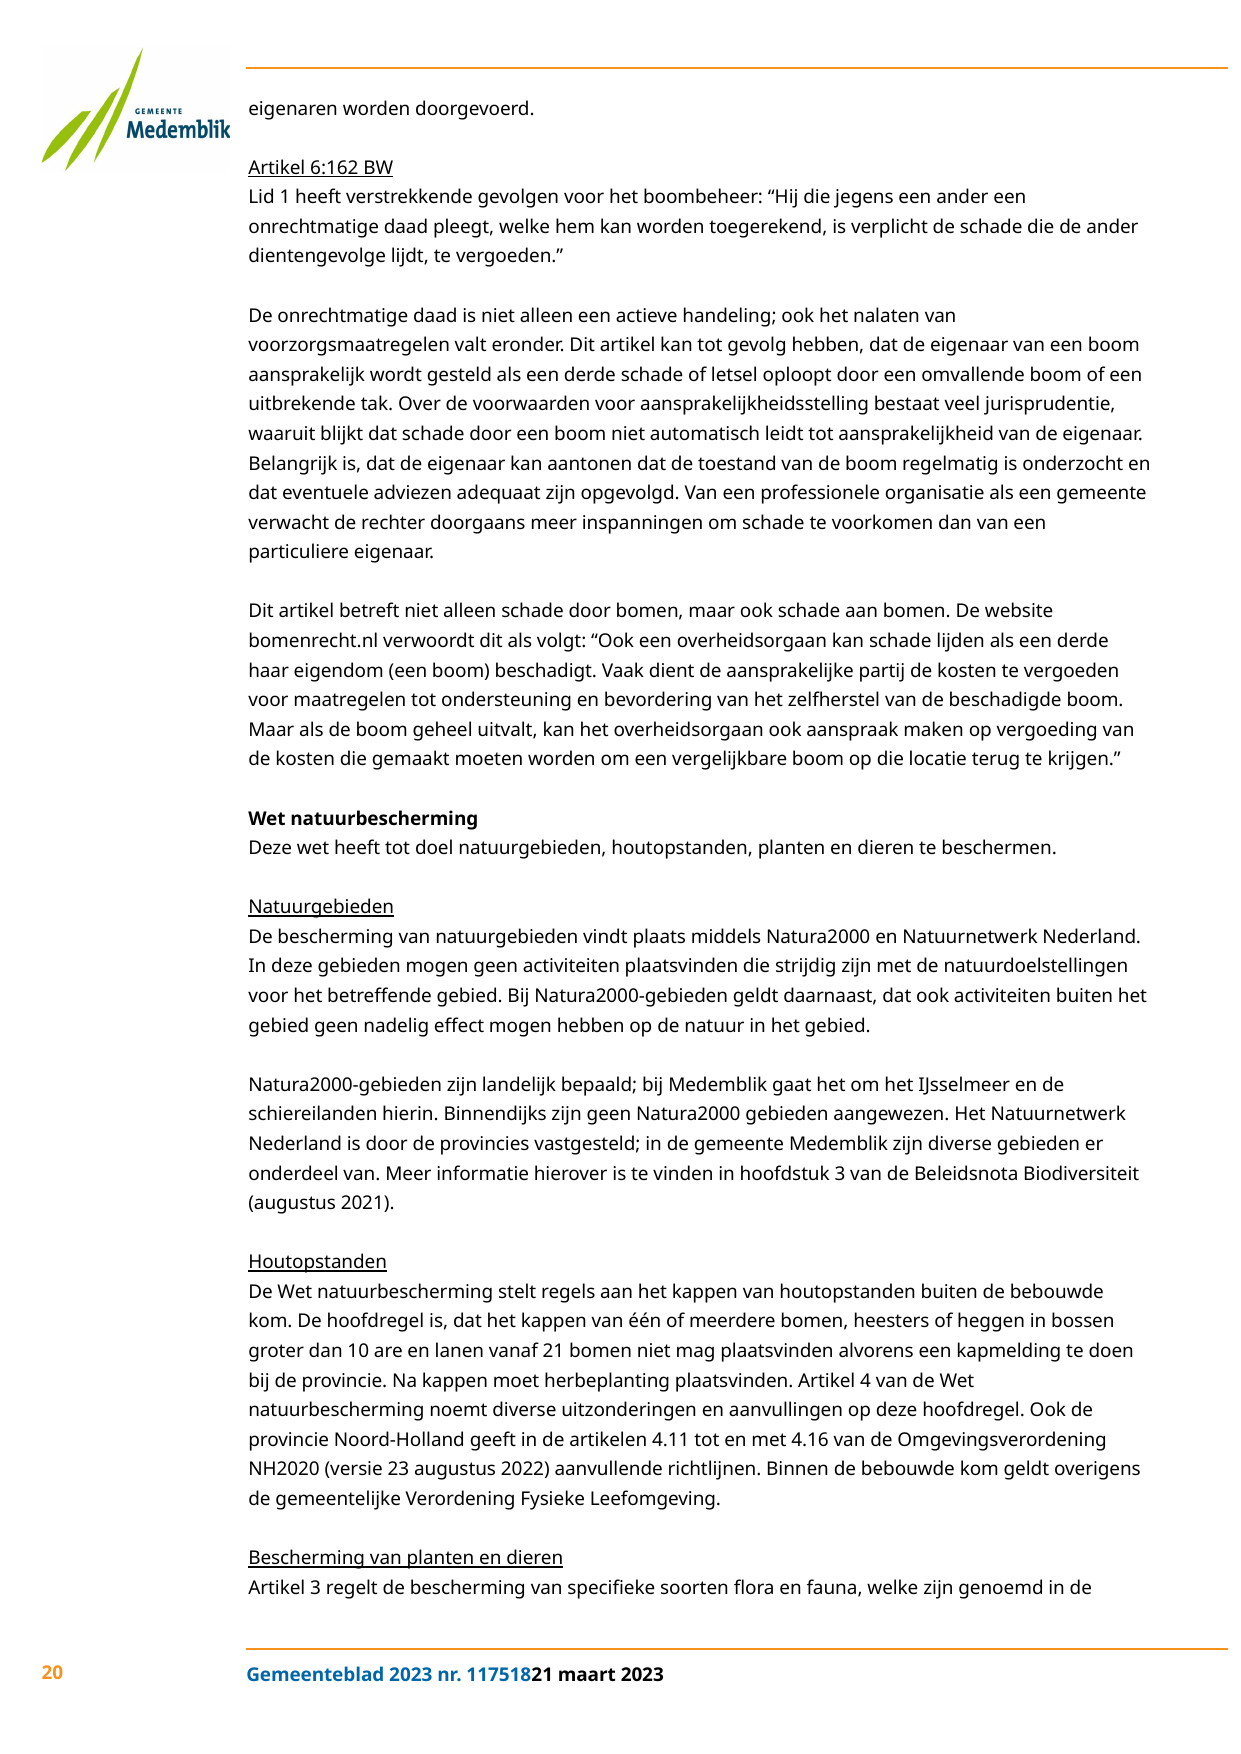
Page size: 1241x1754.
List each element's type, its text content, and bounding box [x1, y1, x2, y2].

text eigenaren worden doorgevoerd. [248, 95, 1152, 121]
text Lid 1 heeft verstrekkende gevolgen voor het boombeheer: “Hij die jegens een ander een onrechtmatige daad pleegt, welke hem kan worden toegerekend, is verplicht de schade die de ander dientengevolge lijdt, te vergoeden.” [248, 183, 1152, 268]
text Artikel 3 regelt de bescherming van specifieke soorten flora en fauna, welke zijn genoemd in de [248, 1574, 1152, 1600]
picture [41, 47, 231, 172]
text Wet natuurbescherming [248, 805, 1152, 831]
text Natura2000-gebieden zijn landelijk bepaald; bij Medemblik gaat het om het IJsselmeer en de schiereilanden hierin. Binnendijks zijn geen Natura2000 gebieden aangewezen. Het Natuurnetwerk Nederland is door de provincies vastgesteld; in de gemeente Medemblik zijn diverse gebieden er onderdeel van. Meer informatie hierover is te vinden in hoofdstuk 3 van de Beleidsnota Biodiversiteit (augustus 2021). [248, 1071, 1152, 1215]
text De Wet natuurbescherming stelt regels aan het kappen van houtopstanden buiten de bebouwde kom. De hoofdregel is, dat het kappen van één of meerdere bomen, heesters of heggen in bossen groter dan 10 are en lanen vanaf 21 bomen niet mag plaatsvinden alvorens een kapmelding te doen bij de provincie. Na kappen moet herbeplanting plaatsvinden. Artikel 4 van de Wet natuurbescherming noemt diverse uitzonderingen en aanvullingen op deze hoofdregel. Ook de provincie Noord-Holland geeft in de artikelen 4.11 tot en met 4.16 van de Omgevingsverordening NH2020 (versie 23 augustus 2022) aanvullende richtlijnen. Binnen de bebouwde kom geldt overigens de gemeentelijke Verordening Fysieke Leefomgeving. [248, 1278, 1152, 1511]
text Natuurgebieden [248, 893, 1152, 919]
text Houtopstanden [248, 1248, 1152, 1274]
text De bescherming van natuurgebieden vindt plaats middels Natura2000 en Natuurnetwerk Nederland. In deze gebieden mogen geen activiteiten plaatsvinden die strijdig zijn met de natuurdoelstellingen voor het betreffende gebied. Bij Natura2000-gebieden geldt daarnaast, dat ook activiteiten buiten het gebied geen nadelig effect mogen hebben op de natuur in het gebied. [248, 923, 1152, 1038]
text Dit artikel betreft niet alleen schade door bomen, maar ook schade aan bomen. De website bomenrecht.nl verwoordt dit als volgt: “Ook een overheidsorgaan kan schade lijden als een derde haar eigendom (een boom) beschadigt. Vaak dient de aansprakelijke partij de kosten te vergoeden voor maatregelen tot ondersteuning en bevordering van het zelfherstel van de beschadigde boom. Maar als de boom geheel uitvalt, kan het overheidsorgaan ook aanspraak maken op vergoeding van de kosten die gemaakt moeten worden om een vergelijkbare boom op die locatie terug te krijgen.” [248, 598, 1152, 771]
text Bescherming van planten en dieren [248, 1544, 1152, 1570]
text Deze wet heeft tot doel natuurgebieden, houtopstanden, planten en dieren te beschermen. [248, 834, 1152, 860]
text Artikel 6:162 BW [248, 154, 1152, 180]
text De onrechtmatige daad is niet alleen een actieve handeling; ook het nalaten van voorzorgsmaatregelen valt eronder. Dit artikel kan tot gevolg hebben, dat de eigenaar van een boom aansprakelijk wordt gesteld als een derde schade of letsel oploopt door een omvallende boom of een uitbrekende tak. Over de voorwaarden voor aansprakelijkheidsstelling bestaat veel jurisprudentie, waaruit blijkt dat schade door een boom niet automatisch leidt tot aansprakelijkheid van de eigenaar. Belangrijk is, dat de eigenaar kan aantonen dat de toestand van de boom regelmatig is onderzocht en dat eventuele adviezen adequaat zijn opgevolgd. Van een professionele organisatie als een gemeente verwacht de rechter doorgaans meer inspanningen om schade te voorkomen dan van een particuliere eigenaar. [248, 302, 1152, 564]
